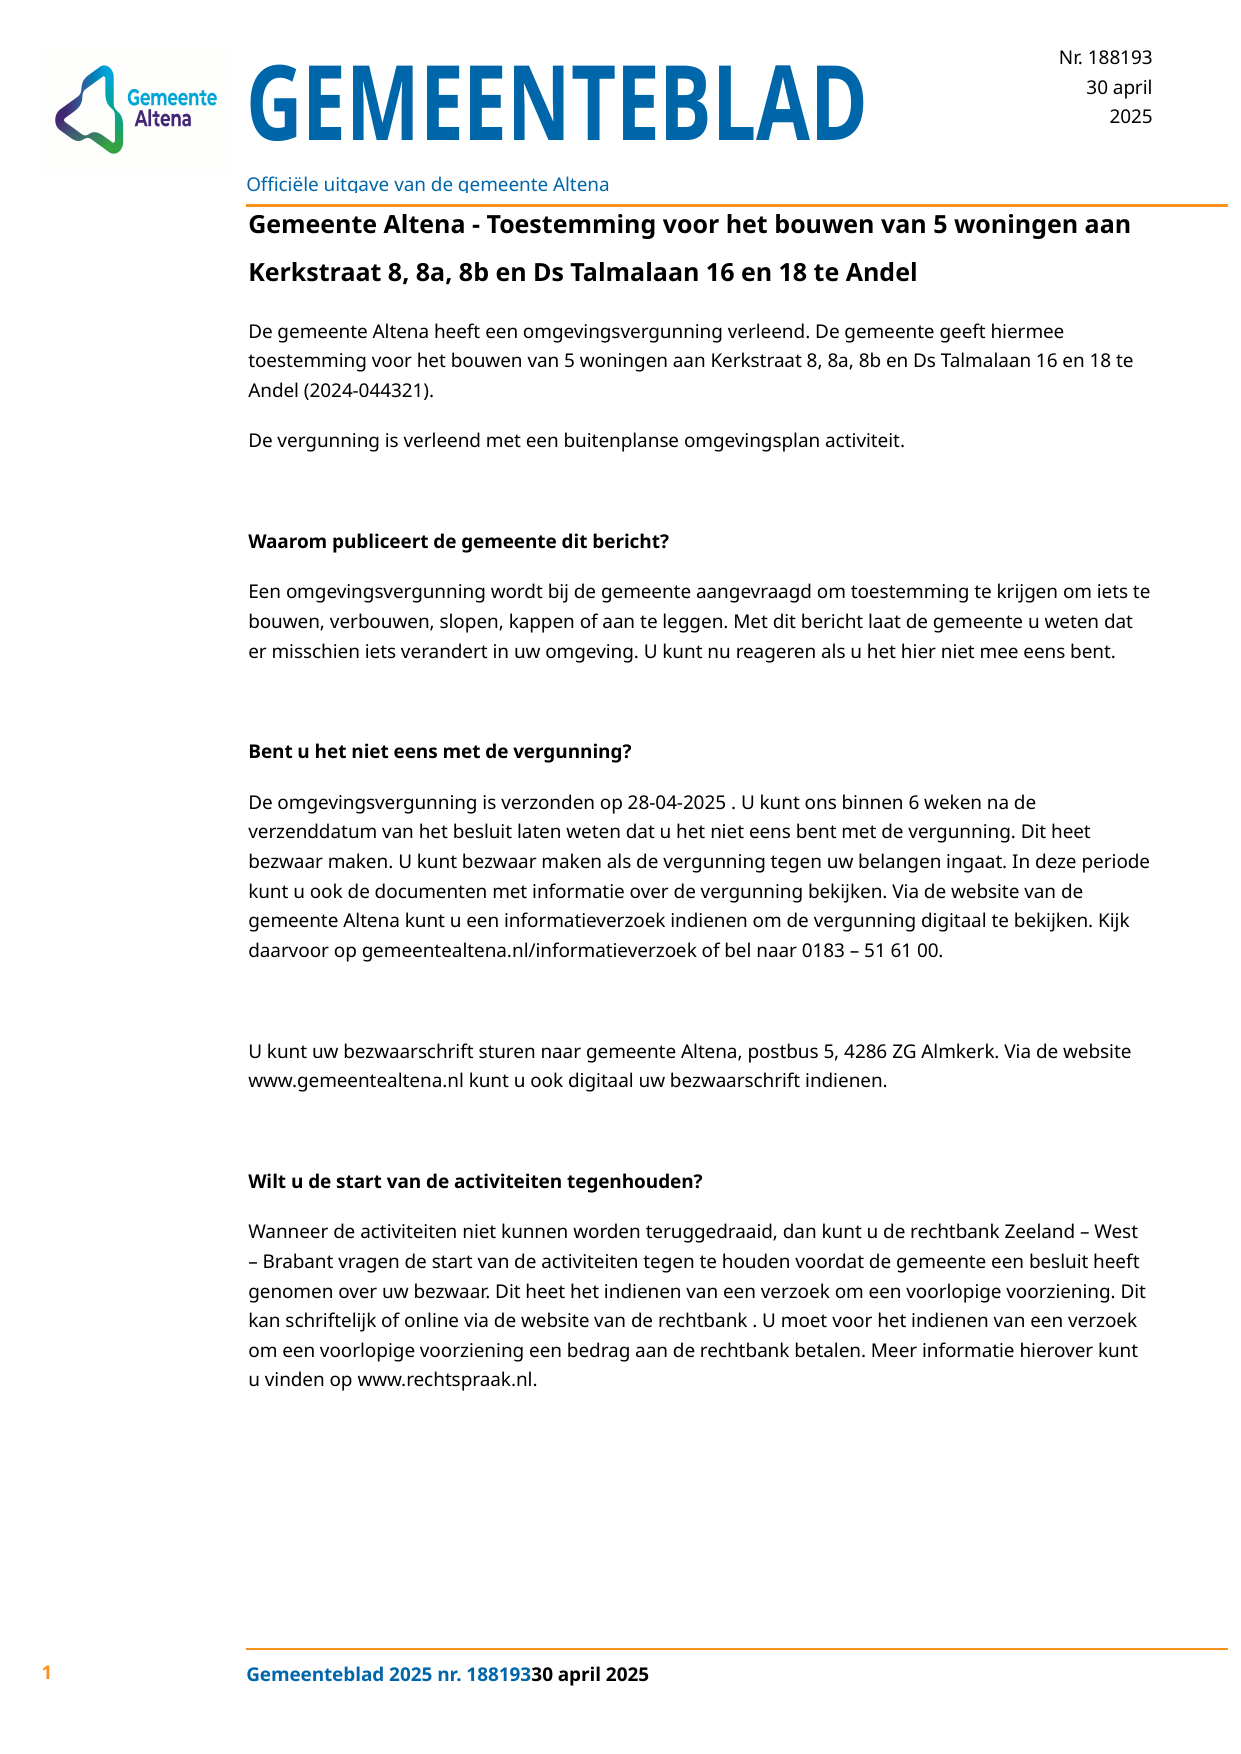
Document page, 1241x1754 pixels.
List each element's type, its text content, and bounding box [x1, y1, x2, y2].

text Waarom publiceert de gemeente dit bericht? [248, 528, 1152, 554]
picture [41, 47, 231, 172]
text De gemeente Altena heeft een omgevingsvergunning verleend. De gemeente geeft hiermee toestemming voor het bouwen van 5 woningen aan Kerkstraat 8, 8a, 8b en Ds Talmalaan 16 en 18 te Andel (2024-044321). [248, 318, 1152, 403]
text De vergunning is verleend met een buitenplanse omgevingsplan activiteit. [248, 427, 1152, 453]
text Bent u het niet eens met de vergunning? [248, 739, 1152, 764]
text U kunt uw bezwaarschrift sturen naar gemeente Altena, postbus 5, 4286 ZG Almkerk. Via de website www.gemeentealtena.nl kunt u ook digitaal uw bezwaarschrift indienen. [248, 1038, 1152, 1093]
text De omgevingsvergunning is verzonden op 28-04-2025 . U kunt ons binnen 6 weken na de verzenddatum van het besluit laten weten dat u het niet eens bent met de vergunning. Dit heet bezwaar maken. U kunt bezwaar maken als de vergunning tegen uw belangen ingaat. In deze periode kunt u ook de documenten met informatie over de vergunning bekijken. Via de website van de gemeente Altena kunt u een informatieverzoek indienen om de vergunning digitaal te bekijken. Kijk daarvoor op gemeentealtena.nl/informatieverzoek of bel naar 0183 – 51 61 00. [248, 789, 1152, 963]
text Gemeente Altena - Toestemming voor het bouwen van 5 woningen aan Kerkstraat 8, 8a, 8b en Ds Talmalaan 16 en 18 te Andel [248, 207, 1152, 288]
text Een omgevingsvergunning wordt bij de gemeente aangevraagd om toestemming te krijgen om iets te bouwen, verbouwen, slopen, kappen of aan te leggen. Met dit bericht laat de gemeente u weten dat er misschien iets verandert in uw omgeving. U kunt nu reageren als u het hier niet mee eens bent. [248, 579, 1152, 664]
text Wanneer de activiteiten niet kunnen worden teruggedraaid, dan kunt u de rechtbank Zeeland – West – Brabant vragen de start van de activiteiten tegen te houden voordat de gemeente een besluit heeft genomen over uw bezwaar. Dit heet het indienen van een verzoek om een voorlopige voorziening. Dit kan schriftelijk of online via de website van de rechtbank . U moet voor het indienen van een verzoek om een voorlopige voorziening een bedrag aan de rechtbank betalen. Meer informatie hierover kunt u vinden op www.rechtspraak.nl. [248, 1219, 1152, 1392]
text Wilt u de start van de activiteiten tegenhouden? [248, 1168, 1152, 1194]
